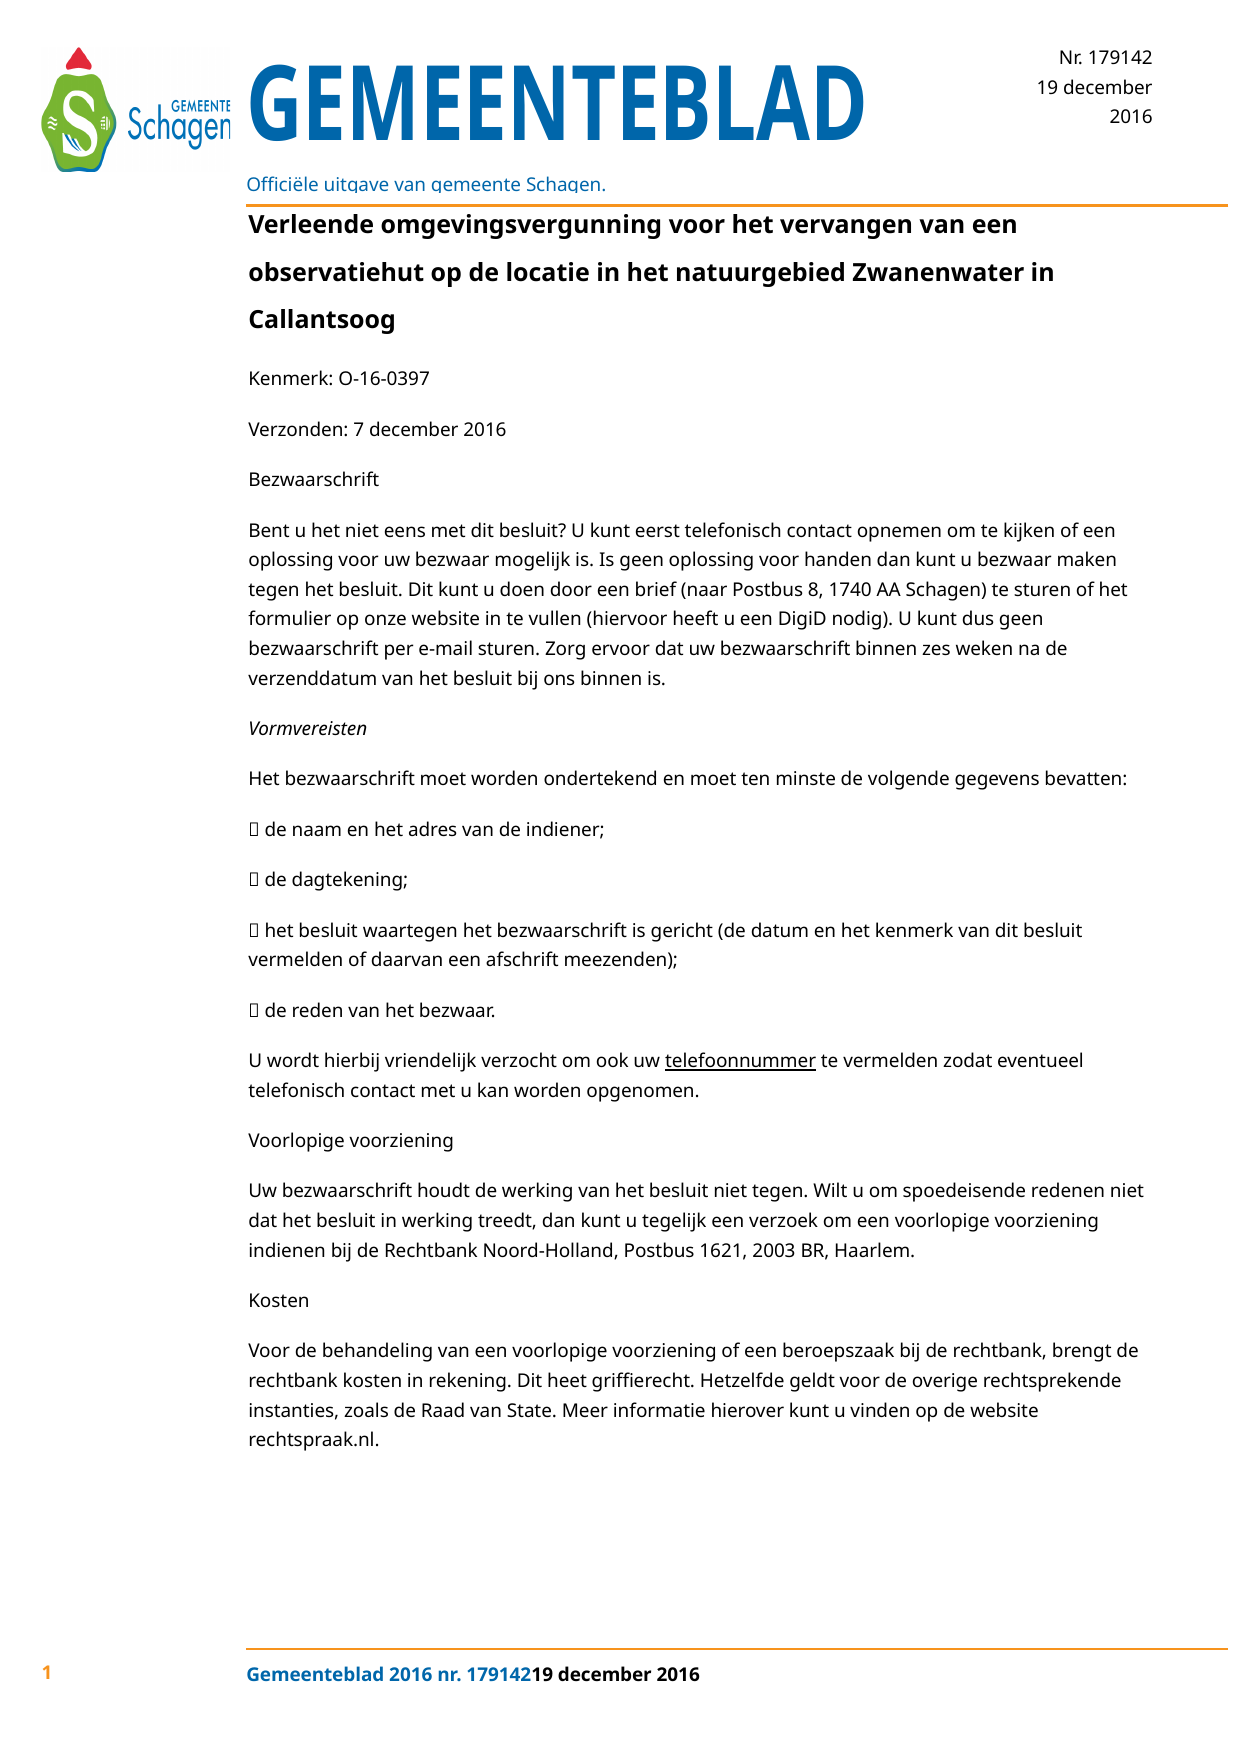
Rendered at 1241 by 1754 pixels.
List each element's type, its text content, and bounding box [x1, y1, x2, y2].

text U wordt hierbij vriendelijk verzocht om ook uw telefoonnummer te vermelden zodat eventueel telefonisch contact met u kan worden opgenomen. [248, 1047, 1152, 1102]
text Kenmerk: O-16-0397 [248, 366, 1152, 391]
text  de reden van het bezwaar. [248, 997, 1152, 1022]
text Voor de behandeling van een voorlopige voorziening of een beroepszaak bij de rechtbank, brengt de rechtbank kosten in rekening. Dit heet griffierecht. Hetzelfde geldt voor de overige rechtsprekende instanties, zoals de Raad van State. Meer informatie hierover kunt u vinden op de website rechtspraak.nl. [248, 1338, 1152, 1452]
text  de dagtekening; [248, 866, 1152, 892]
text Bent u het niet eens met dit besluit? U kunt eerst telefonisch contact opnemen om te kijken of een oplossing voor uw bezwaar mogelijk is. Is geen oplossing voor handen dan kunt u bezwaar maken tegen het besluit. Dit kunt u doen door een brief (naar Postbus 8, 1740 AA Schagen) te sturen of het formulier op onze website in te vullen (hiervoor heeft u een DigiD nodig). U kunt dus geen bezwaarschrift per e-mail sturen. Zorg ervoor dat uw bezwaarschrift binnen zes weken na de verzenddatum van het besluit bij ons binnen is. [248, 517, 1152, 690]
text  de naam en het adres van de indiener; [248, 816, 1152, 842]
text Vormvereisten [248, 715, 1152, 741]
text Het bezwaarschrift moet worden ondertekend en moet ten minste de volgende gegevens bevatten: [248, 766, 1152, 791]
text Bezwaarschrift [248, 466, 1152, 492]
text  het besluit waartegen het bezwaarschrift is gericht (de datum en het kenmerk van dit besluit vermelden of daarvan een afschrift meezenden); [248, 917, 1152, 972]
text Verzonden: 7 december 2016 [248, 416, 1152, 442]
text Voorlopige voorziening [248, 1127, 1152, 1153]
text Verleende omgevingsvergunning voor het vervangen van een observatiehut op de locatie in het natuurgebied Zwanenwater in Callantsoog [248, 207, 1152, 336]
picture [41, 47, 231, 172]
text Uw bezwaarschrift houdt de werking van het besluit niet tegen. Wilt u om spoedeisende redenen niet dat het besluit in werking treedt, dan kunt u tegelijk een verzoek om een voorlopige voorziening indienen bij de Rechtbank Noord-Holland, Postbus 1621, 2003 BR, Haarlem. [248, 1178, 1152, 1262]
text Kosten [248, 1287, 1152, 1313]
